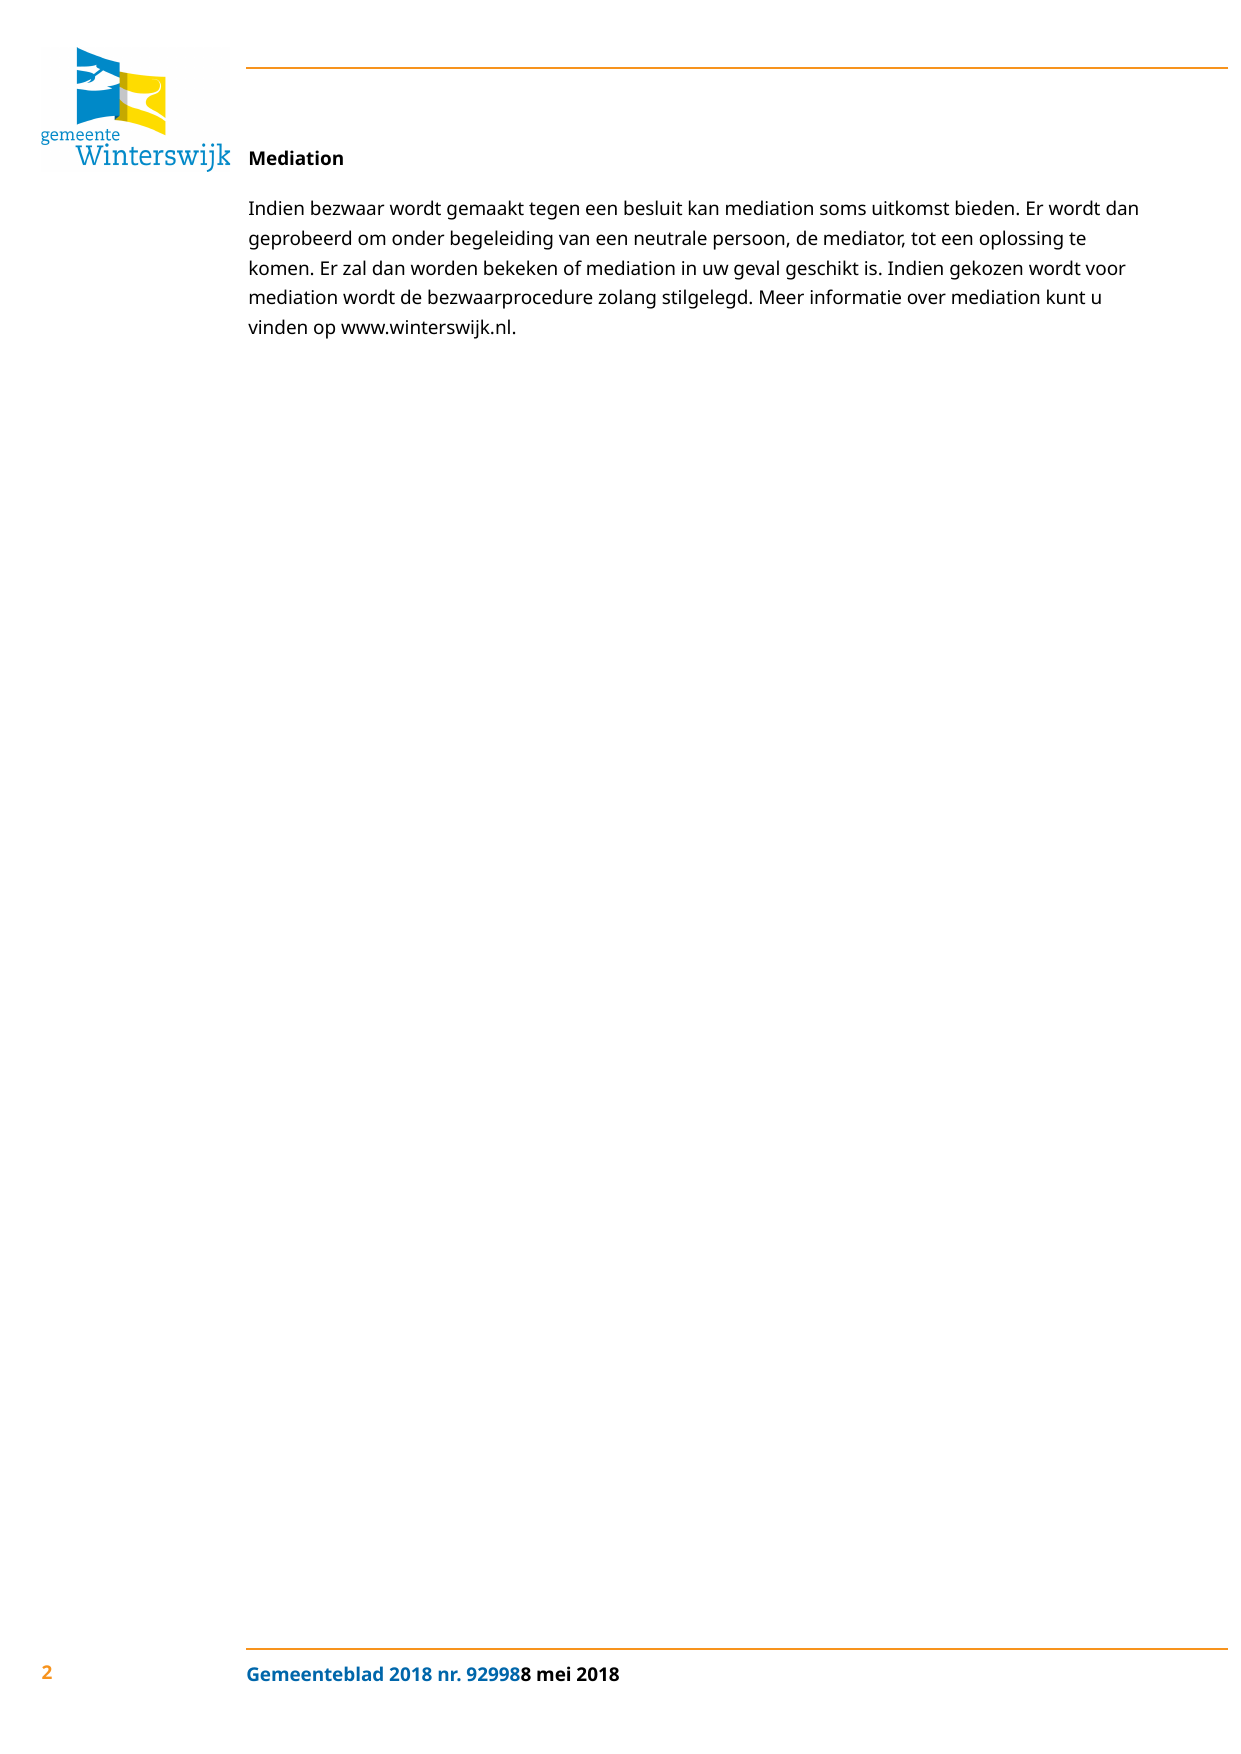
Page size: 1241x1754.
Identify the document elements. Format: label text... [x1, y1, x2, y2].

text Indien bezwaar wordt gemaakt tegen een besluit kan mediation soms uitkomst bieden. Er wordt dan geprobeerd om onder begeleiding van een neutrale persoon, de mediator, tot een oplossing te komen. Er zal dan worden bekeken of mediation in uw geval geschikt is. Indien gekozen wordt voor mediation wordt de bezwaarprocedure zolang stilgelegd. Meer informatie over mediation kunt u vinden op www.winterswijk.nl. [248, 196, 1152, 340]
text Mediation [248, 145, 1152, 171]
picture [41, 47, 231, 172]
picture [225, 153, 231, 162]
